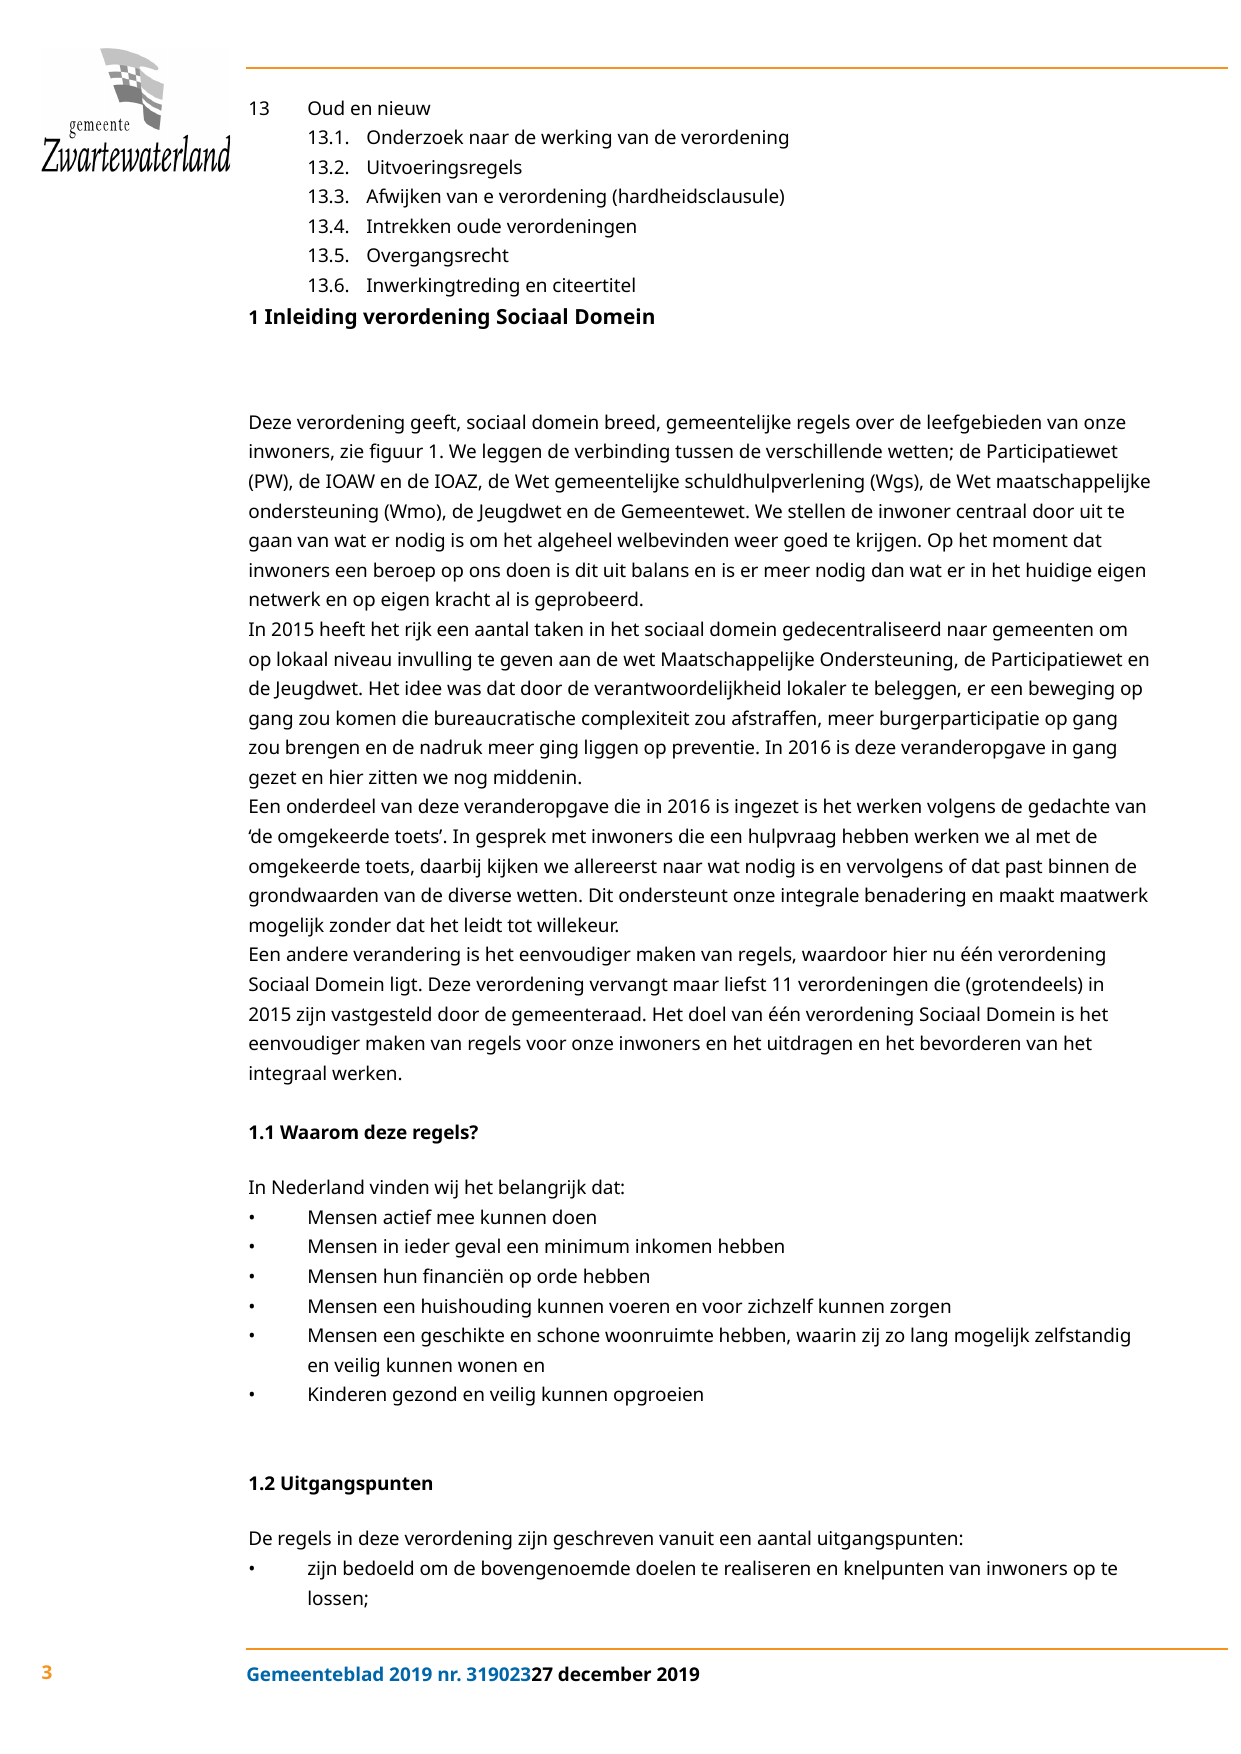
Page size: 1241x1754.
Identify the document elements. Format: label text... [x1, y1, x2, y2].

list Intrekken oude verordeningen [307, 213, 1152, 239]
text 1 Inleiding verordening Sociaal Domein [248, 302, 1152, 330]
list Mensen hun financiën op orde hebben [248, 1263, 1152, 1289]
text De regels in deze verordening zijn geschreven vanuit een aantal uitgangspunten: [248, 1526, 1152, 1551]
picture [41, 47, 231, 172]
text 1.2 Uitgangspunten [248, 1470, 1152, 1496]
list Inwerkingtreding en citeertitel [307, 272, 1152, 298]
text 1.1 Waarom deze regels? [248, 1119, 1152, 1145]
text Een andere verandering is het eenvoudiger maken van regels, waardoor hier nu één verordening Sociaal Domein ligt. Deze verordening vervangt maar liefst 11 verordeningen die (grotendeels) in 2015 zijn vastgesteld door de gemeenteraad. Het doel van één verordening Sociaal Domein is het eenvoudiger maken van regels voor onze inwoners en het uitdragen en het bevorderen van het integraal werken. [248, 942, 1152, 1086]
list Overgangsrecht [307, 243, 1152, 268]
list Onderzoek naar de werking van de verordening [307, 124, 1152, 150]
list Kinderen gezond en veilig kunnen opgroeien [248, 1382, 1152, 1407]
list Uitvoeringsregels [307, 154, 1152, 180]
text In 2015 heeft het rijk een aantal taken in het sociaal domein gedecentraliseerd naar gemeenten om op lokaal niveau invulling te geven aan de wet Maatschappelijke Ondersteuning, de Participatiewet en de Jeugdwet. Het idee was dat door de verantwoordelijkheid lokaler te beleggen, er een beweging op gang zou komen die bureaucratische complexiteit zou afstraffen, meer burgerparticipatie op gang zou brengen en de nadruk meer ging liggen op preventie. In 2016 is deze veranderopgave in gang gezet en hier zitten we nog middenin. [248, 616, 1152, 790]
list Mensen een huishouding kunnen voeren en voor zichzelf kunnen zorgen [248, 1293, 1152, 1318]
text Een onderdeel van deze veranderopgave die in 2016 is ingezet is het werken volgens de gedachte van ‘de omgekeerde toets’. In gesprek met inwoners die een hulpvraag hebben werken we al met de omgekeerde toets, daarbij kijken we allereerst naar wat nodig is en vervolgens of dat past binnen de grondwaarden van de diverse wetten. Dit ondersteunt onze integrale benadering en maakt maatwerk mogelijk zonder dat het leidt tot willekeur. [248, 794, 1152, 938]
text Deze verordening geeft, sociaal domein breed, gemeentelijke regels over de leefgebieden van onze inwoners, zie figuur 1. We leggen de verbinding tussen de verschillende wetten; de Participatiewet (PW), de IOAW en de IOAZ, de Wet gemeentelijke schuldhulpverlening (Wgs), de Wet maatschappelijke ondersteuning (Wmo), de Jeugdwet en de Gemeentewet. We stellen de inwoner centraal door uit te gaan van wat er nodig is om het algeheel welbevinden weer goed te krijgen. Op het moment dat inwoners een beroep op ons doen is dit uit balans en is er meer nodig dan wat er in het huidige eigen netwerk en op eigen kracht al is geprobeerd. [248, 409, 1152, 612]
list zijn bedoeld om de bovengenoemde doelen te realiseren en knelpunten van inwoners op te lossen; [248, 1555, 1152, 1611]
text In Nederland vinden wij het belangrijk dat: [248, 1174, 1152, 1200]
list Afwijken van e verordening (hardheidsclausule) [307, 183, 1152, 209]
list Mensen in ieder geval een minimum inkomen hebben [248, 1234, 1152, 1259]
list Mensen actief mee kunnen doen [248, 1204, 1152, 1230]
list Mensen een geschikte en schone woonruimte hebben, waarin zij zo lang mogelijk zelfstandig en veilig kunnen wonen en [248, 1322, 1152, 1378]
list Oud en nieuw [248, 95, 1152, 121]
